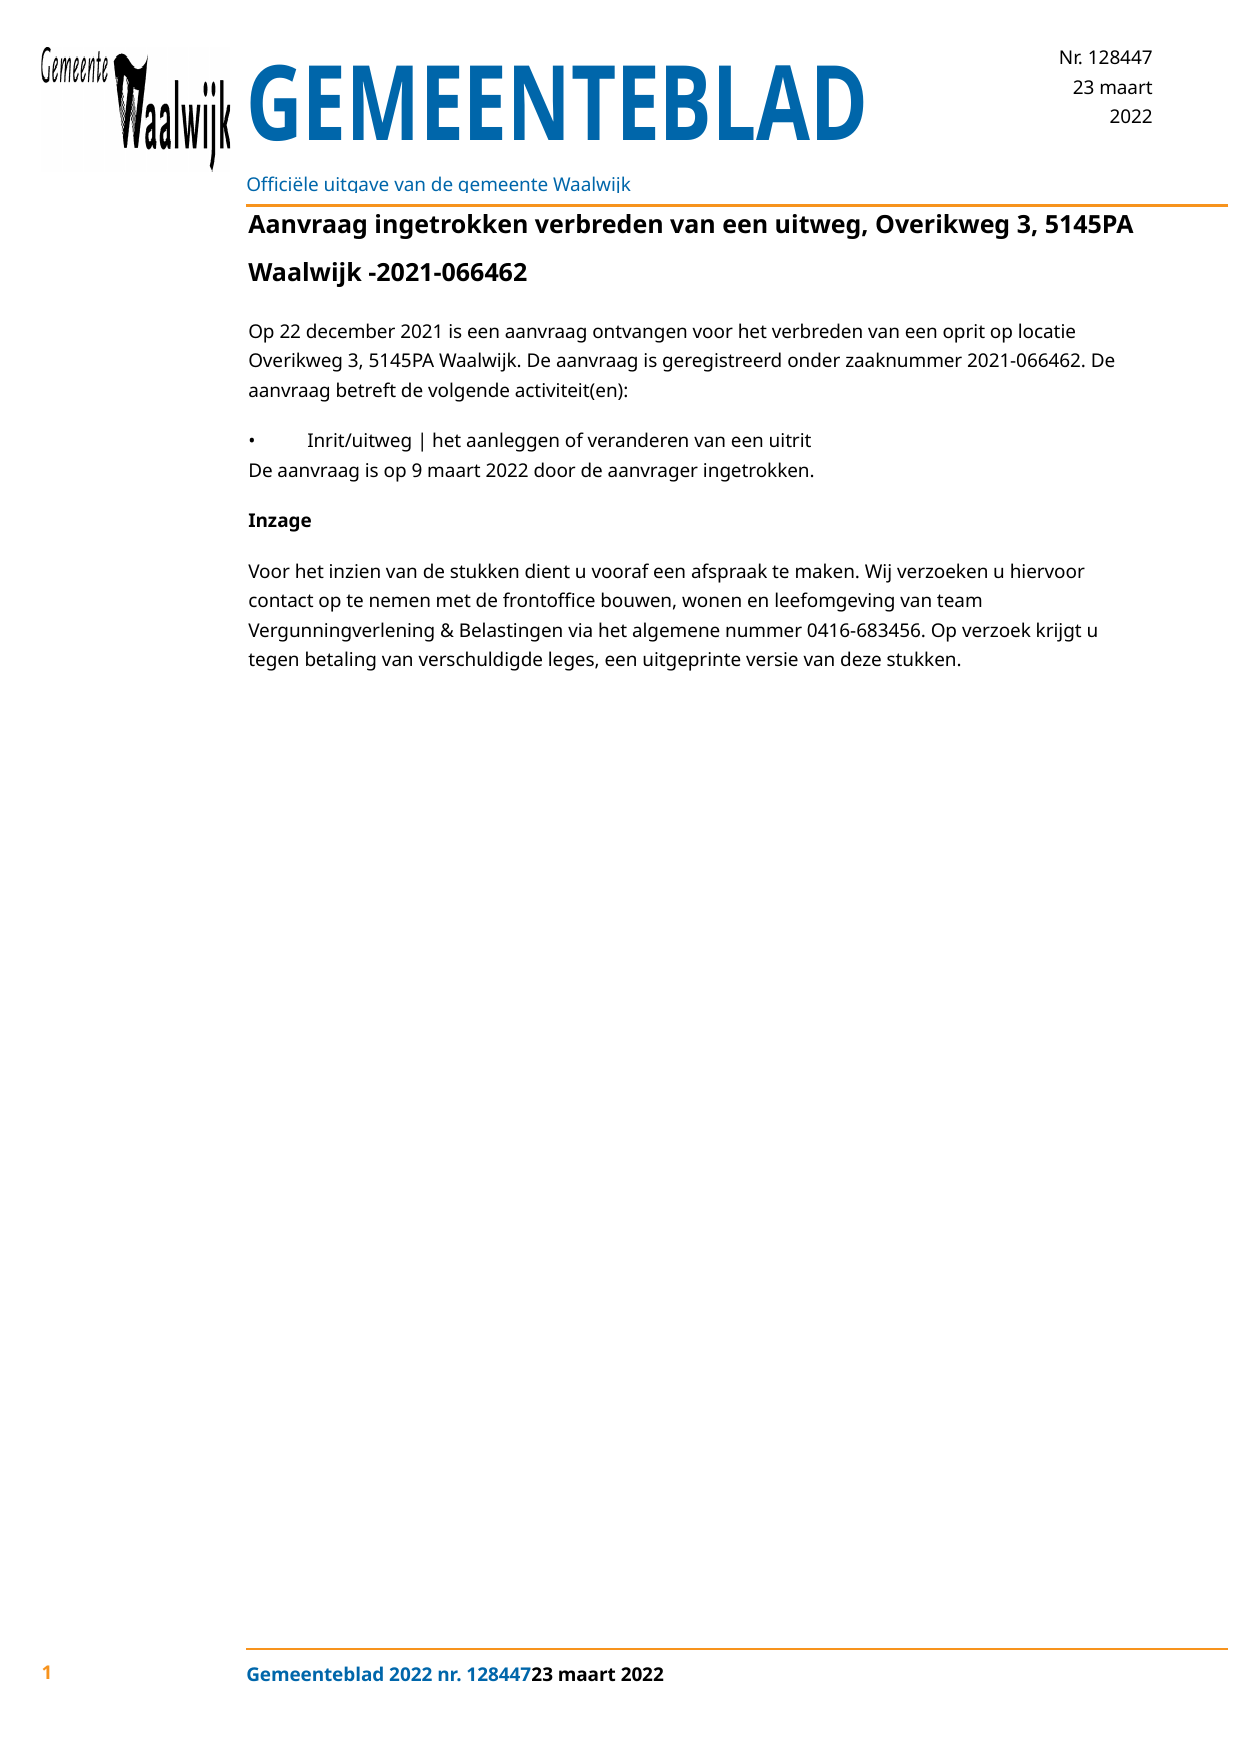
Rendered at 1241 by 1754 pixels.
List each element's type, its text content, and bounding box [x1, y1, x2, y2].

picture [41, 47, 231, 172]
text Aanvraag ingetrokken verbreden van een uitweg, Overikweg 3, 5145PA Waalwijk -2021-066462 [248, 207, 1152, 288]
text Voor het inzien van de stukken dient u vooraf een afspraak te maken. Wij verzoeken u hiervoor contact op te nemen met de frontoffice bouwen, wonen en leefomgeving van team Vergunningverlening & Belastingen via het algemene nummer 0416-683456. Op verzoek krijgt u tegen betaling van verschuldigde leges, een uitgeprinte versie van deze stukken. [248, 558, 1152, 672]
list Inrit/uitweg | het aanleggen of veranderen van een uitrit [248, 427, 1152, 453]
text Op 22 december 2021 is een aanvraag ontvangen voor het verbreden van een oprit op locatie Overikweg 3, 5145PA Waalwijk. De aanvraag is geregistreerd onder zaaknummer 2021-066462. De aanvraag betreft de volgende activiteit(en): [248, 318, 1152, 403]
text De aanvraag is op 9 maart 2022 door de aanvrager ingetrokken. [248, 457, 1152, 483]
text Inzage [248, 507, 1152, 533]
